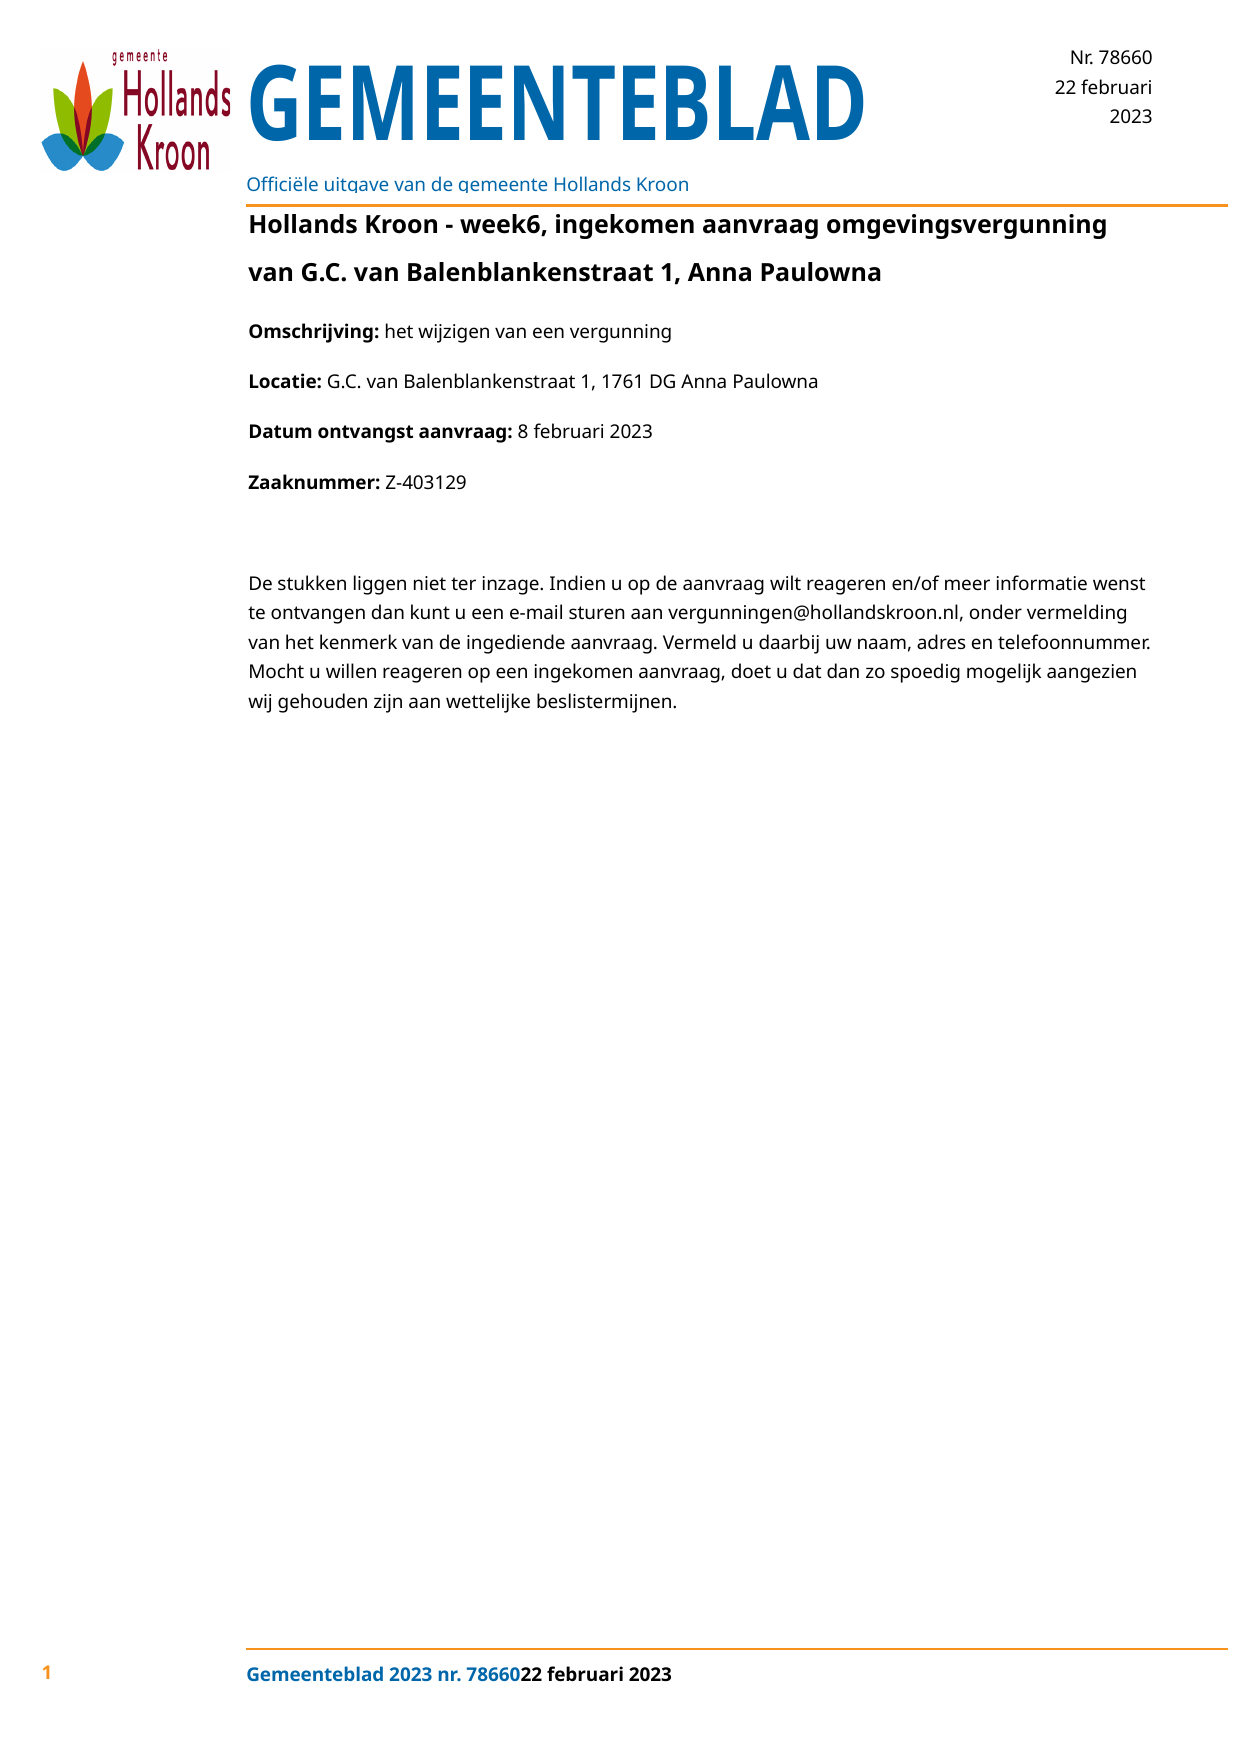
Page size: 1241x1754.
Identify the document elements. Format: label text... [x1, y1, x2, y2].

text Datum ontvangst aanvraag: 8 februari 2023 [248, 419, 1152, 444]
text Locatie: G.C. van Balenblankenstraat 1, 1761 DG Anna Paulowna [248, 368, 1152, 394]
picture [41, 47, 231, 172]
text De stukken liggen niet ter inzage. Indien u op de aanvraag wilt reageren en/of meer informatie wenst te ontvangen dan kunt u een e-mail sturen aan vergunningen@hollandskroon.nl, onder vermelding van het kenmerk van de ingediende aanvraag. Vermeld u daarbij uw naam, adres en telefoonnummer. Mocht u willen reageren op een ingekomen aanvraag, doet u dat dan zo spoedig mogelijk aangezien wij gehouden zijn aan wettelijke beslistermijnen. [248, 570, 1152, 714]
text Omschrijving: het wijzigen van een vergunning [248, 318, 1152, 344]
text Zaaknummer: Z-403129 [248, 469, 1152, 495]
text Hollands Kroon - week6, ingekomen aanvraag omgevingsvergunning van G.C. van Balenblankenstraat 1, Anna Paulowna [248, 207, 1152, 288]
